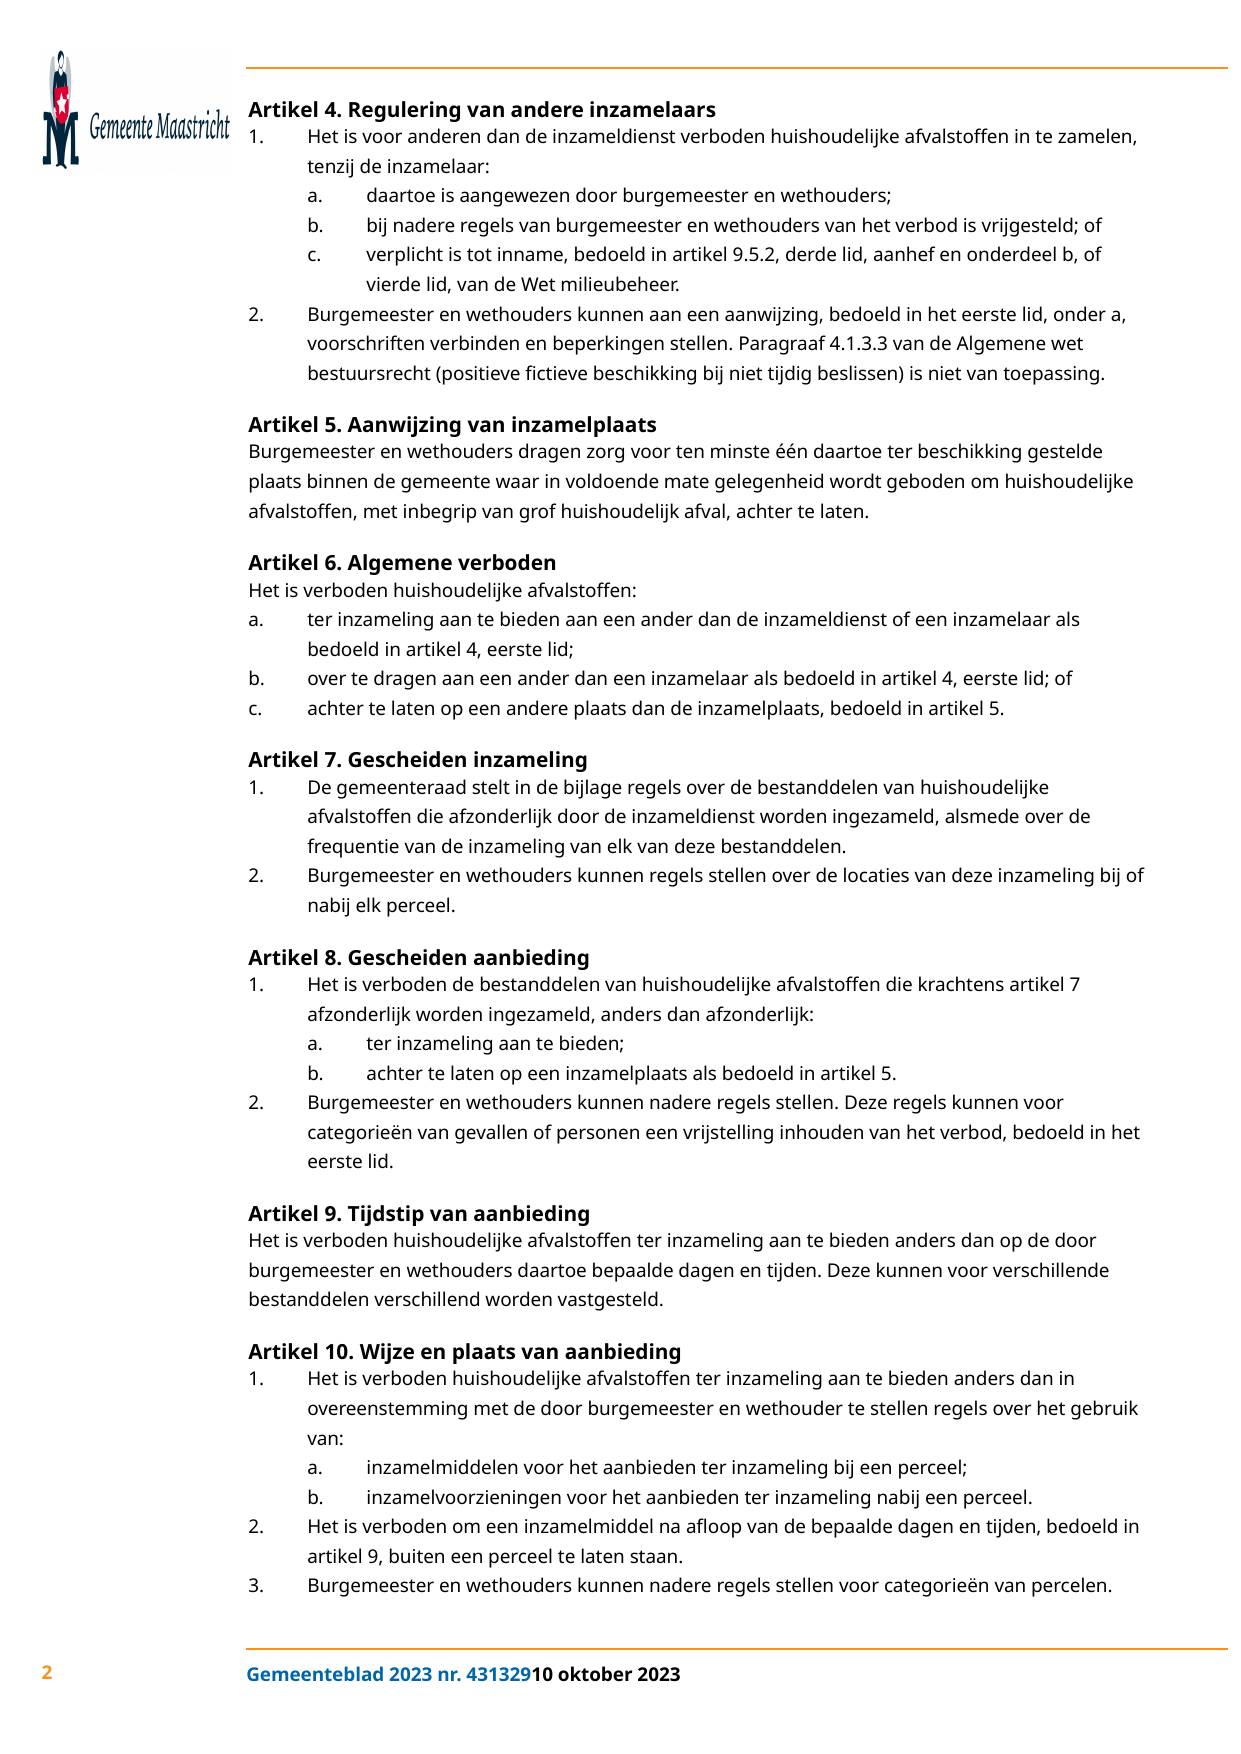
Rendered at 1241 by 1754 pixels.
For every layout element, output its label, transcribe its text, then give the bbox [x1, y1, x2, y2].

list inzamelvoorzieningen voor het aanbieden ter inzameling nabij een perceel. [307, 1484, 1152, 1509]
list ter inzameling aan te bieden; [307, 1030, 1152, 1056]
list Het is verboden de bestanddelen van huishoudelijke afvalstoffen die krachtens artikel 7 afzonderlijk worden ingezameld, anders dan afzonderlijk: [248, 971, 1152, 1026]
text Artikel 7. Gescheiden inzameling [248, 746, 1152, 774]
list bij nadere regels van burgemeester en wethouders van het verbod is vrijgesteld; of [307, 212, 1152, 238]
list Het is voor anderen dan de inzameldienst verboden huishoudelijke afvalstoffen in te zamelen, tenzij de inzamelaar: [248, 123, 1152, 178]
list Burgemeester en wethouders kunnen aan een aanwijzing, bedoeld in het eerste lid, onder a, voorschriften verbinden en beperkingen stellen. Paragraaf 4.1.3.3 van de Algemene wet bestuursrecht (positieve fictieve beschikking bij niet tijdig beslissen) is niet van toepassing. [248, 301, 1152, 386]
list Burgemeester en wethouders kunnen regels stellen over de locaties van deze inzameling bij of nabij elk perceel. [248, 863, 1152, 918]
text Artikel 6. Algemene verboden [248, 548, 1152, 577]
list De gemeenteraad stelt in de bijlage regels over de bestanddelen van huishoudelijke afvalstoffen die afzonderlijk door de inzameldienst worden ingezameld, alsmede over de frequentie van de inzameling van elk van deze bestanddelen. [248, 774, 1152, 859]
text Artikel 4. Regulering van andere inzamelaars [248, 95, 1152, 123]
list inzamelmiddelen voor het aanbieden ter inzameling bij een perceel; [307, 1454, 1152, 1480]
text Artikel 10. Wijze en plaats van aanbieding [248, 1337, 1152, 1366]
list achter te laten op een andere plaats dan de inzamelplaats, bedoeld in artikel 5. [248, 695, 1152, 721]
text Artikel 9. Tijdstip van aanbieding [248, 1199, 1152, 1227]
list ter inzameling aan te bieden aan een ander dan de inzameldienst of een inzamelaar als bedoeld in artikel 4, eerste lid; [248, 606, 1152, 662]
text Burgemeester en wethouders dragen zorg voor ten minste één daartoe ter beschikking gestelde plaats binnen de gemeente waar in voldoende mate gelegenheid wordt geboden om huishoudelijke afvalstoffen, met inbegrip van grof huishoudelijk afval, achter te laten. [248, 439, 1152, 524]
list Het is verboden huishoudelijke afvalstoffen ter inzameling aan te bieden anders dan in overeenstemming met de door burgemeester en wethouder te stellen regels over het gebruik van: [248, 1366, 1152, 1450]
picture [41, 47, 231, 172]
text Artikel 5. Aanwijzing van inzamelplaats [248, 410, 1152, 439]
list Het is verboden om een inzamelmiddel na afloop van de bepaalde dagen en tijden, bedoeld in artikel 9, buiten een perceel te laten staan. [248, 1513, 1152, 1569]
list achter te laten op een inzamelplaats als bedoeld in artikel 5. [307, 1060, 1152, 1086]
list Burgemeester en wethouders kunnen nadere regels stellen. Deze regels kunnen voor categorieën van gevallen of personen een vrijstelling inhouden van het verbod, bedoeld in het eerste lid. [248, 1089, 1152, 1174]
list over te dragen aan een ander dan een inzamelaar als bedoeld in artikel 4, eerste lid; of [248, 666, 1152, 691]
text Het is verboden huishoudelijke afvalstoffen: [248, 577, 1152, 602]
text Het is verboden huishoudelijke afvalstoffen ter inzameling aan te bieden anders dan op de door burgemeester en wethouders daartoe bepaalde dagen en tijden. Deze kunnen voor verschillende bestanddelen verschillend worden vastgesteld. [248, 1227, 1152, 1312]
text Artikel 8. Gescheiden aanbieding [248, 943, 1152, 971]
list verplicht is tot inname, bedoeld in artikel 9.5.2, derde lid, aanhef en onderdeel b, of vierde lid, van de Wet milieubeheer. [307, 242, 1152, 297]
list daartoe is aangewezen door burgemeester en wethouders; [307, 182, 1152, 208]
list Burgemeester en wethouders kunnen nadere regels stellen voor categorieën van percelen. [248, 1573, 1152, 1598]
